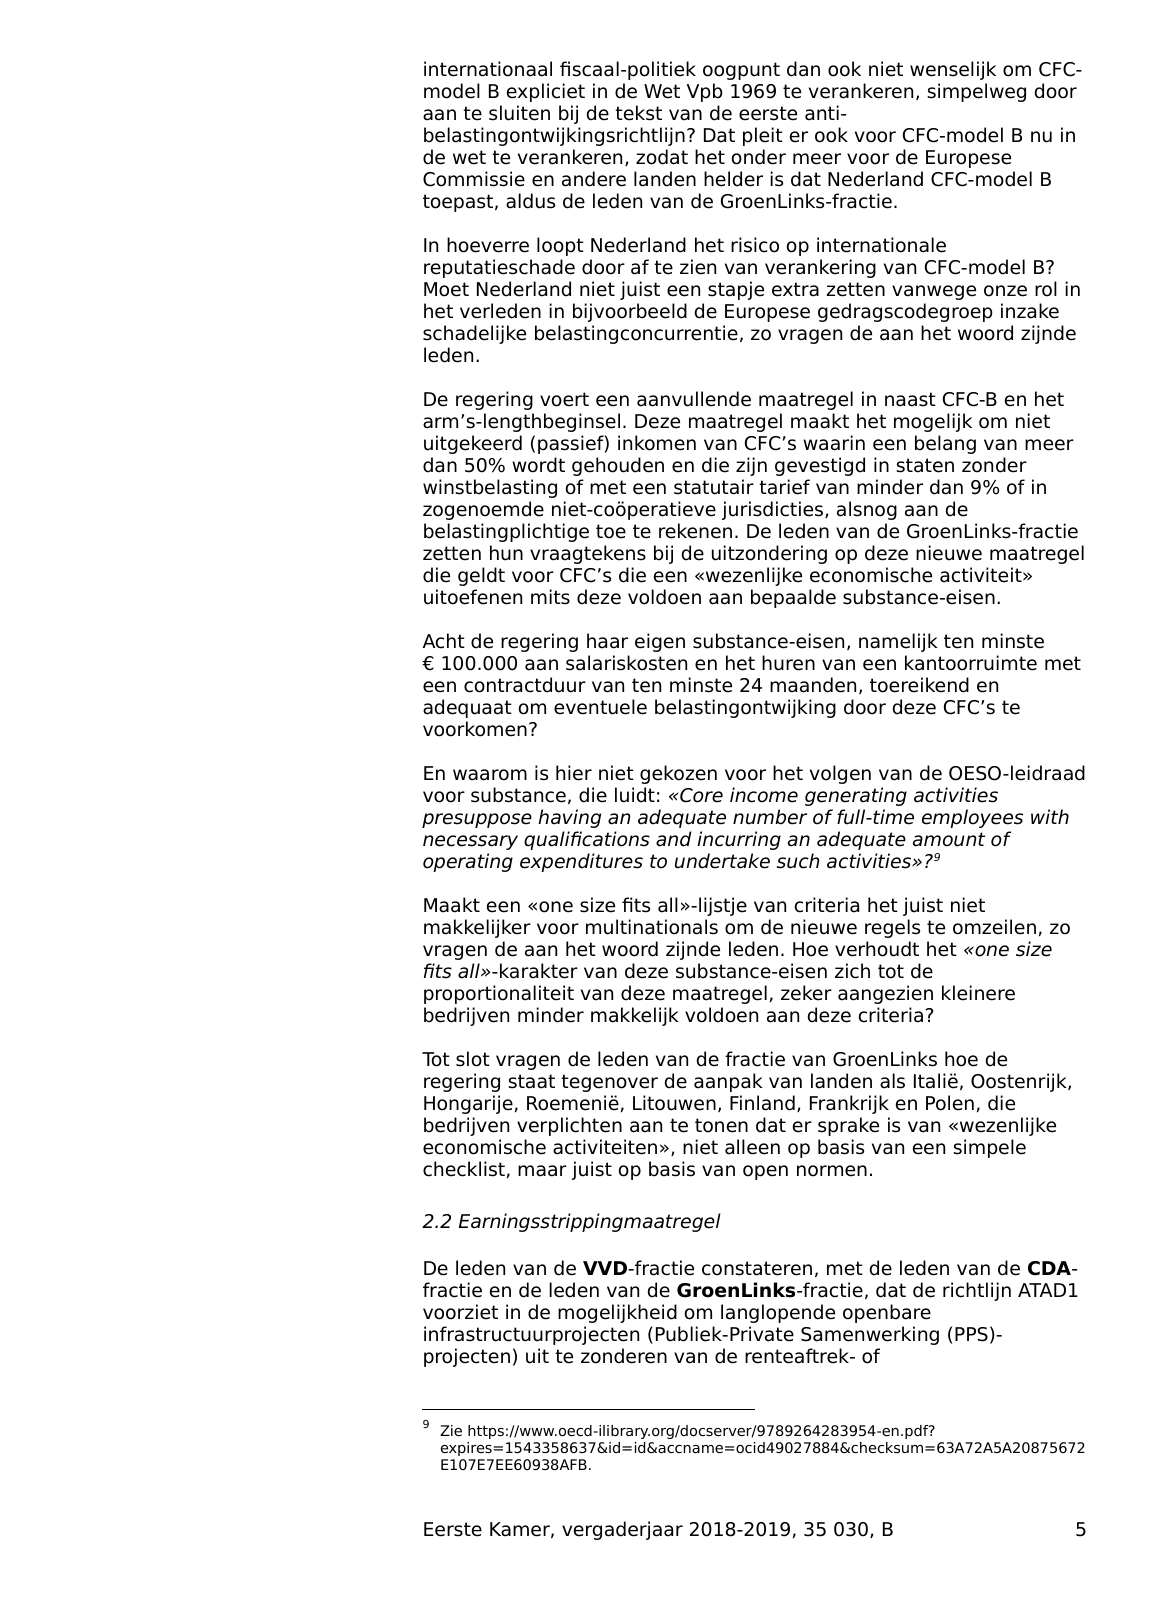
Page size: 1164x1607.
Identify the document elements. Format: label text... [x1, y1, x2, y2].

text En waarom is hier niet gekozen voor het volgen van de OESO-leidraad voor substance, die luidt: «Core income generating activities presuppose having an adequate number of full-time employees with necessary qualifications and incurring an adequate amount of operating expenditures to undertake such activities»? [422, 763, 1087, 873]
subtitle 2.2 Earningsstrippingmaatregel [422, 1211, 1087, 1233]
text De regering voert een aanvullende maatregel in naast CFC-B en het arm’s-lengthbeginsel. Deze maatregel maakt het mogelijk om niet uitgekeerd (passief) inkomen van CFC’s waarin een belang van meer dan 50% wordt gehouden en die zijn gevestigd in staten zonder winstbelasting of met een statutair tarief van minder dan 9% of in zogenoemde niet-coöperatieve jurisdicties, alsnog aan de belastingplichtige toe te rekenen. De leden van de GroenLinks-fractie zetten hun vraagtekens bij de uitzondering op deze nieuwe maatregel die geldt voor CFC’s die een «wezenlijke economische activiteit» uitoefenen mits deze voldoen aan bepaalde substance-eisen. [422, 389, 1087, 609]
text De leden van de VVD-fractie constateren, met de leden van de CDA-fractie en de leden van de GroenLinks-fractie, dat de richtlijn ATAD1 voorziet in de mogelijkheid om langlopende openbare infrastructuurprojecten (Publiek-Private Samenwerking (PPS)-projecten) uit te zonderen van de renteaftrek- of [422, 1258, 1087, 1368]
text internationaal fiscaal-politiek oogpunt dan ook niet wenselijk om CFC-model B expliciet in de Wet Vpb 1969 te verankeren, simpelweg door aan te sluiten bij de tekst van de eerste anti-belastingontwijkingsrichtlijn? Dat pleit er ook voor CFC-model B nu in de wet te verankeren, zodat het onder meer voor de Europese Commissie en andere landen helder is dat Nederland CFC-model B toepast, aldus de leden van de GroenLinks-fractie. [422, 59, 1087, 213]
text Acht de regering haar eigen substance-eisen, namelijk ten minste € 100.000 aan salariskosten en het huren van een kantoorruimte met een contractduur van ten minste 24 maanden, toereikend en adequaat om eventuele belastingontwijking door deze CFC’s te voorkomen? [422, 631, 1087, 741]
text Maakt een «one size fits all»-lijstje van criteria het juist niet makkelijker voor multinationals om de nieuwe regels te omzeilen, zo vragen de aan het woord zijnde leden. Hoe verhoudt het «one size fits all»-karakter van deze substance-eisen zich tot de proportionaliteit van deze maatregel, zeker aangezien kleinere bedrijven minder makkelijk voldoen aan deze criteria? [422, 895, 1087, 1027]
text Tot slot vragen de leden van de fractie van GroenLinks hoe de regering staat tegenover de aanpak van landen als Italië, Oostenrijk, Hongarije, Roemenië, Litouwen, Finland, Frankrijk en Polen, die bedrijven verplichten aan te tonen dat er sprake is van «wezenlijke economische activiteiten», niet alleen op basis van een simpele checklist, maar juist op basis van open normen. [422, 1049, 1087, 1181]
text Zie https://www.oecd-ilibrary.org/docserver/9789264283954-en.pdf?expires=1543358637&id=id&accname=ocid49027884&checksum=63A72A5A20875672E107E7EE60938AFB. [422, 1418, 1087, 1474]
text In hoeverre loopt Nederland het risico op internationale reputatieschade door af te zien van verankering van CFC-model B? Moet Nederland niet juist een stapje extra zetten vanwege onze rol in het verleden in bijvoorbeeld de Europese gedragscodegroep inzake schadelijke belastingconcurrentie, zo vragen de aan het woord zijnde leden. [422, 235, 1087, 367]
